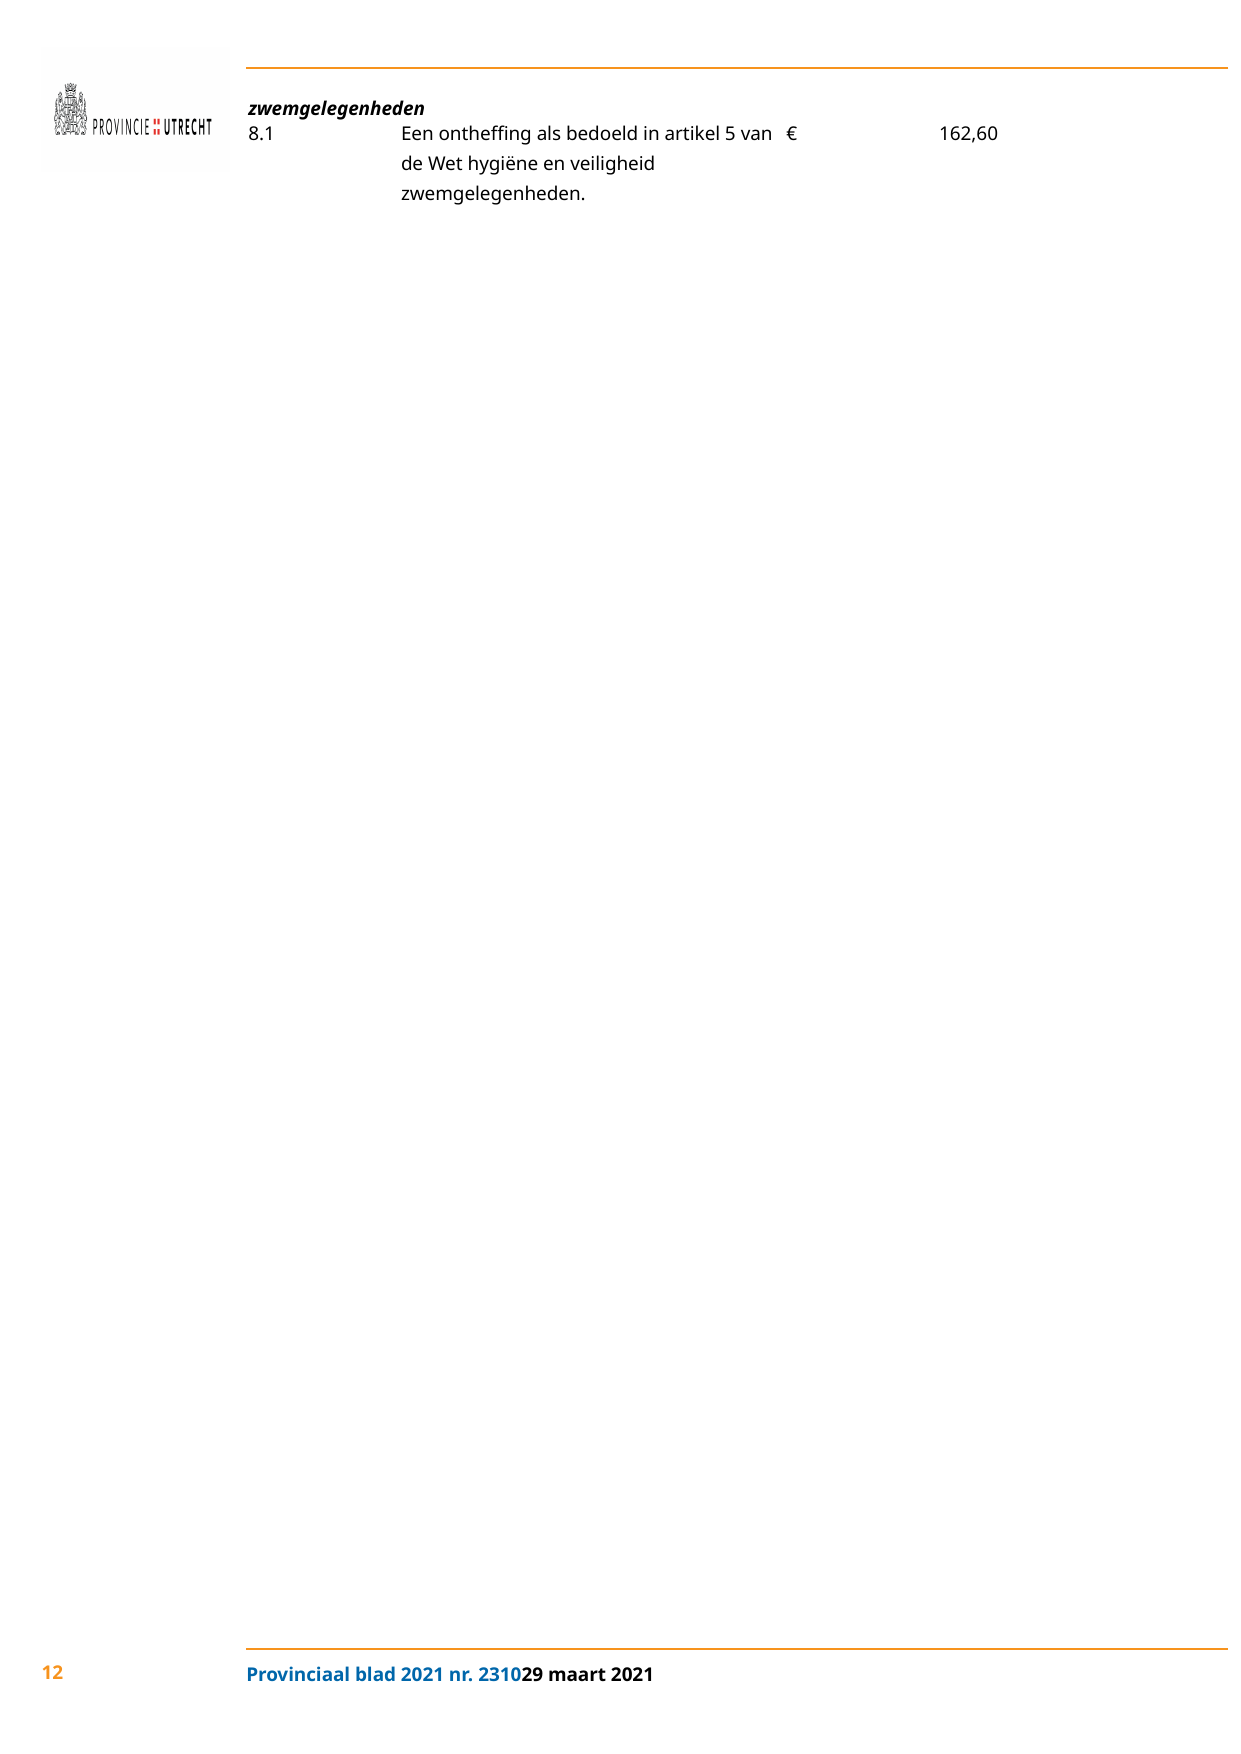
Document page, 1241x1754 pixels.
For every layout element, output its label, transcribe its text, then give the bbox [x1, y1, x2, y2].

table_cell 8.1 [248, 121, 401, 205]
table_cell € [786, 121, 939, 205]
table_cell Een ontheffing als bedoeld in artikel 5 van de Wet hygiëne en veiligheid zwemgelegenheden. [401, 121, 786, 205]
table_cell [939, 95, 1152, 121]
picture [41, 47, 231, 172]
table_cell zwemgelegenheden [248, 95, 786, 121]
table_cell 162,60 [939, 121, 1152, 205]
table_cell [786, 95, 939, 121]
